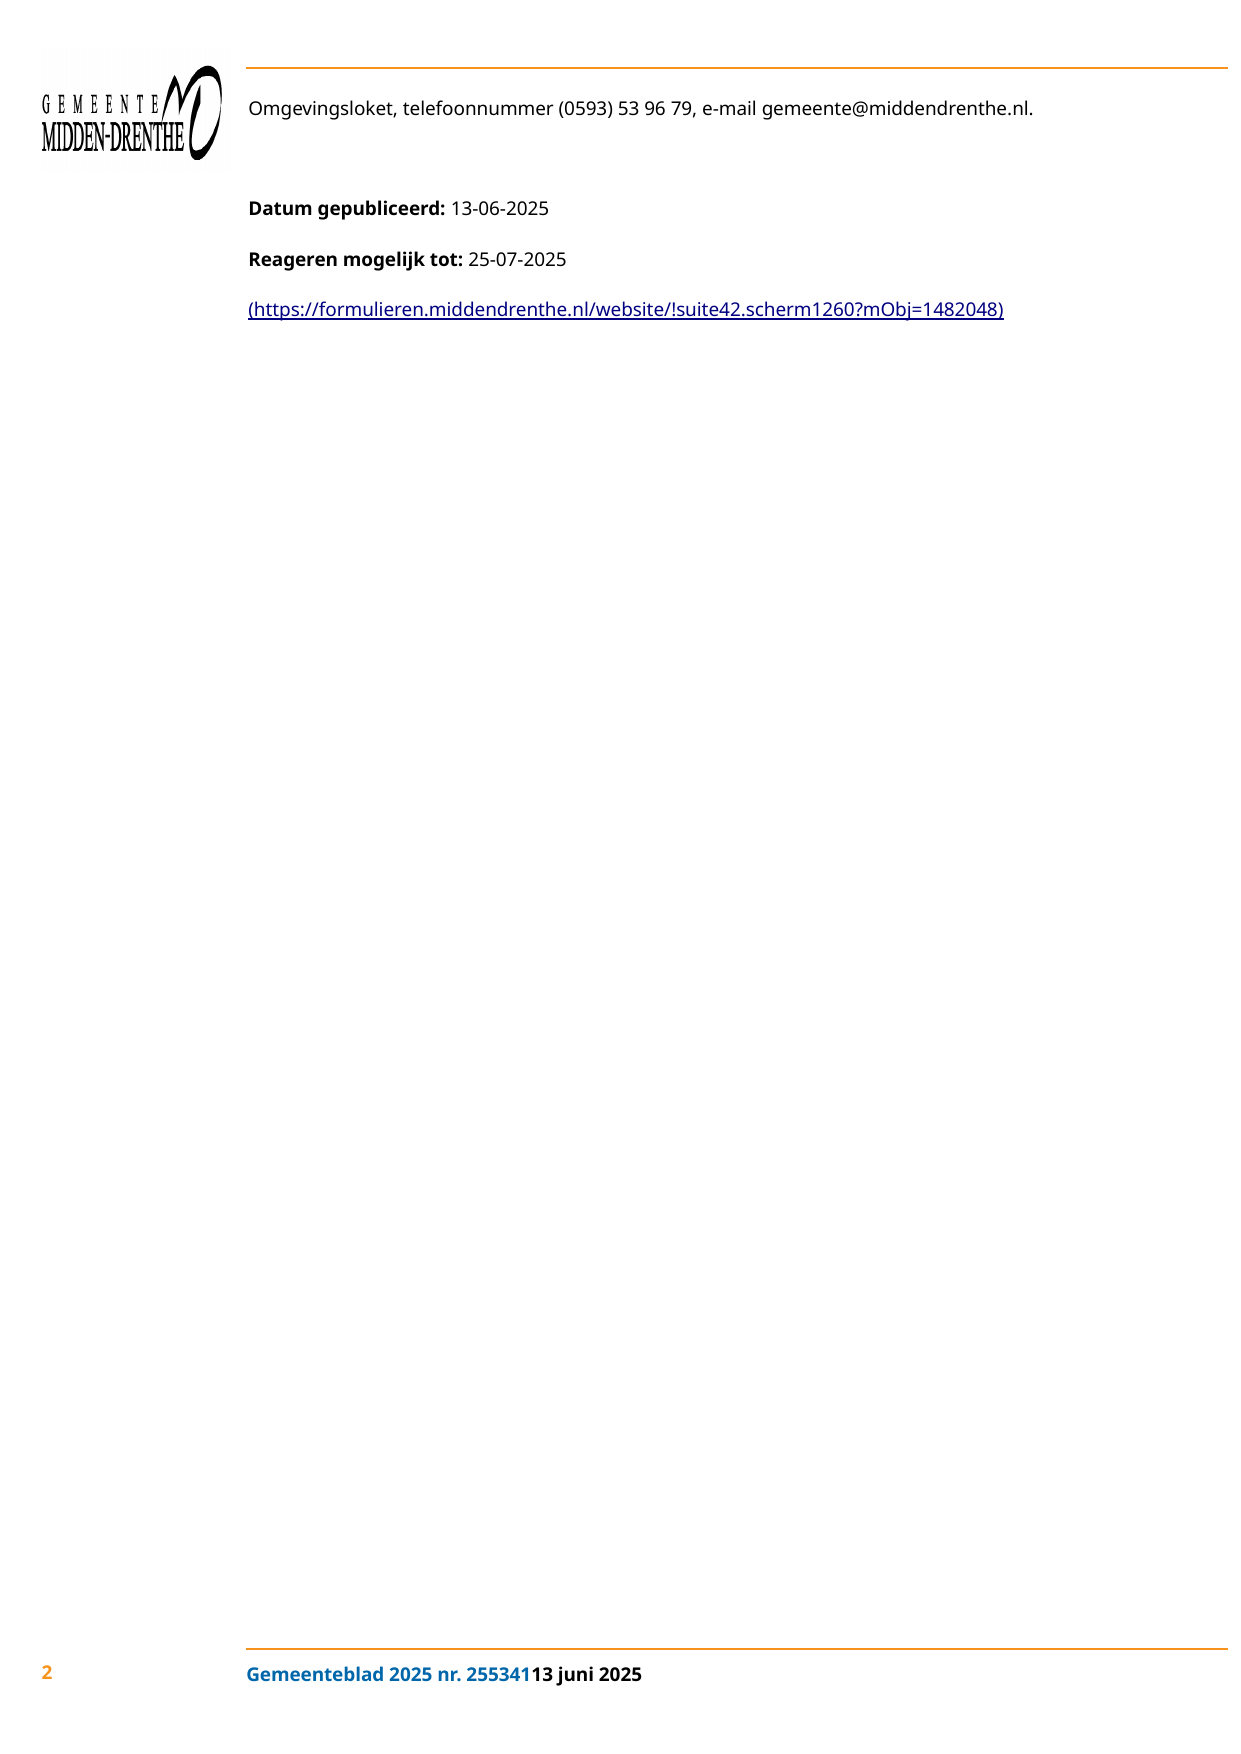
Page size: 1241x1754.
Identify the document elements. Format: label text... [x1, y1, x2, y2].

text Datum gepubliceerd: 13-06-2025 [248, 196, 1152, 221]
text Reageren mogelijk tot: 25-07-2025 [248, 246, 1152, 272]
text (https://formulieren.middendrenthe.nl/website/!suite42.scherm1260?mObj=1482048) [248, 296, 1152, 322]
text Omgevingsloket, telefoonnummer (0593) 53 96 79, e-mail gemeente@middendrenthe.nl. [248, 95, 1152, 121]
picture [41, 47, 231, 172]
